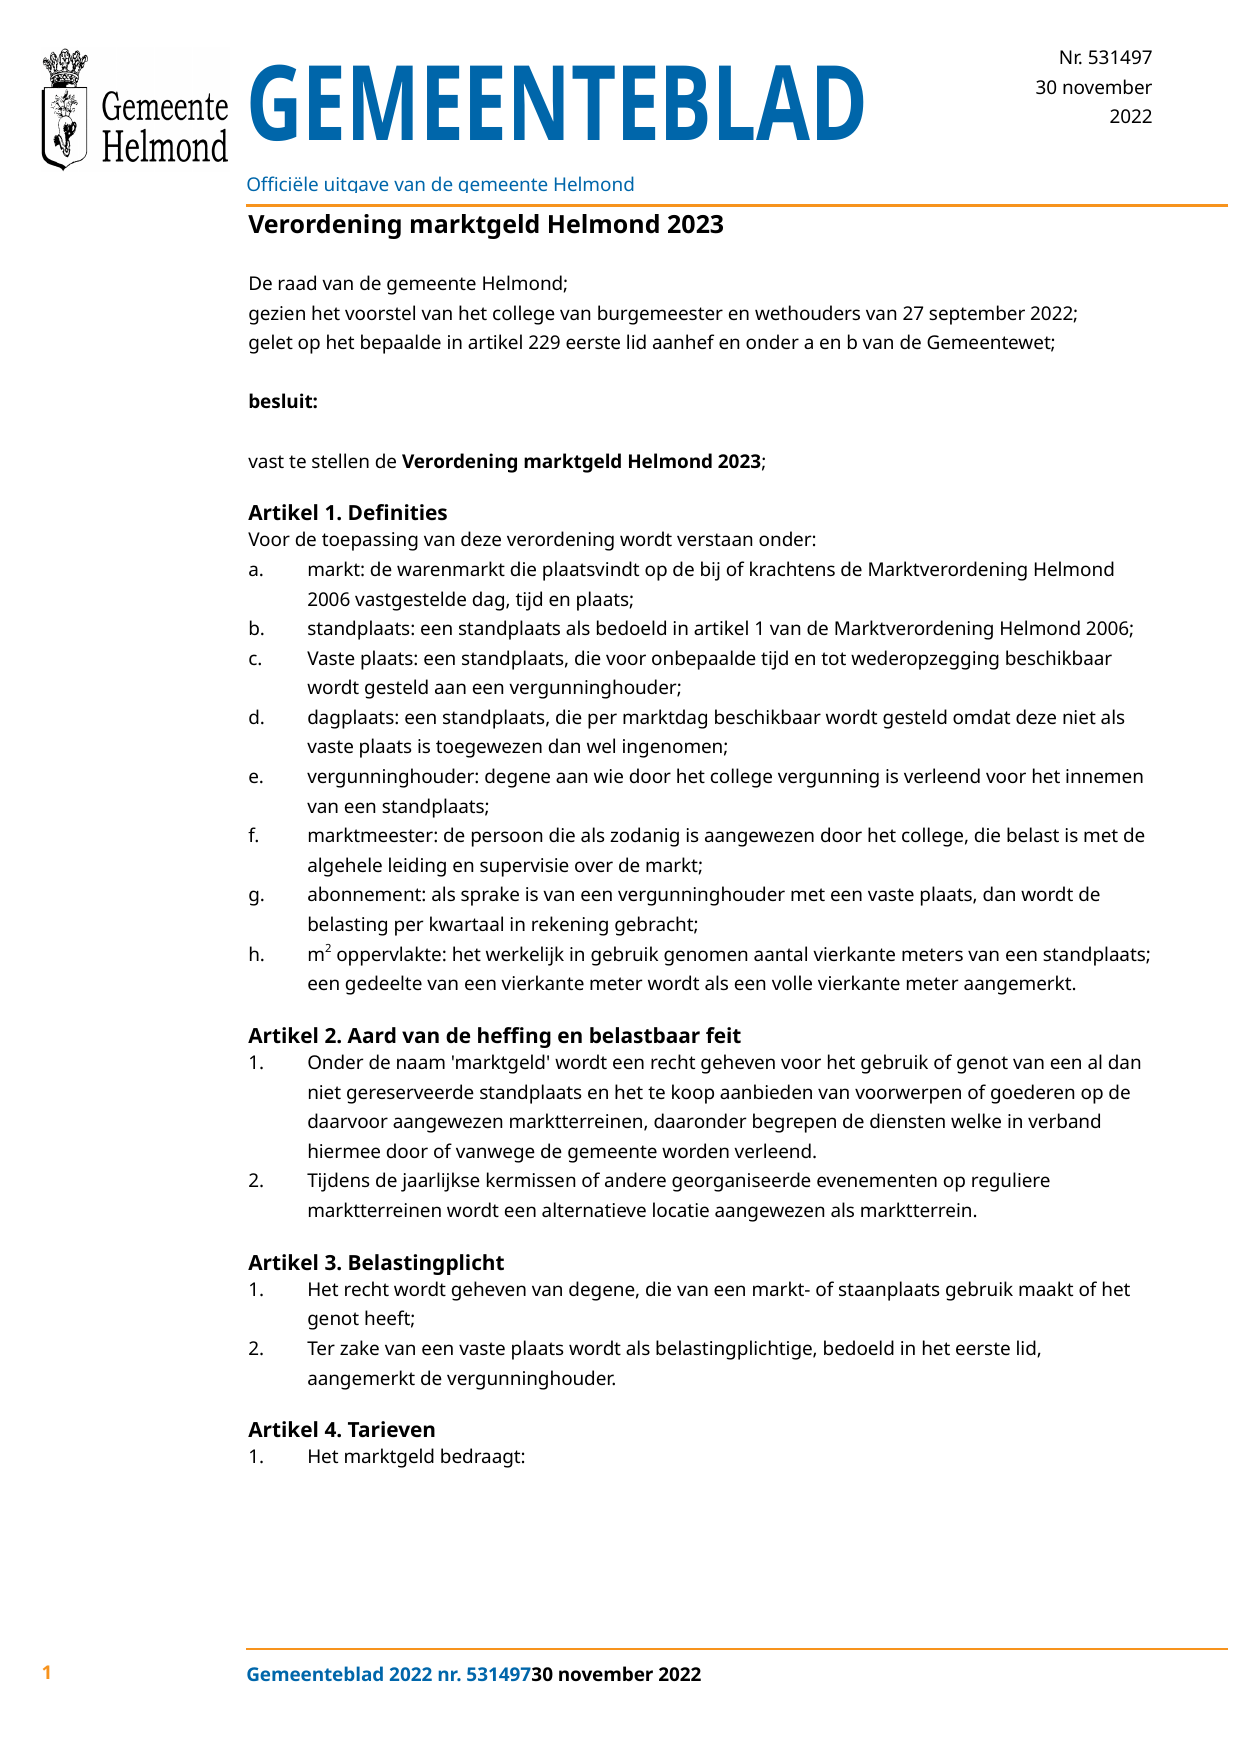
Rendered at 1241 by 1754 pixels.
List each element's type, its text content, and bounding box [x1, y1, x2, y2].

text vast te stellen de Verordening marktgeld Helmond 2023; [248, 448, 1152, 473]
list Onder de naam 'marktgeld' wordt een recht geheven voor het gebruik of genot van een al dan niet gereserveerde standplaats en het te koop aanbieden van voorwerpen of goederen op de daarvoor aangewezen marktterreinen, daaronder begrepen de diensten welke in verband hiermee door of vanwege de gemeente worden verleend. [248, 1049, 1152, 1164]
text Artikel 4. Tarieven [248, 1415, 1152, 1444]
list m2 oppervlakte: het werkelijk in gebruik genomen aantal vierkante meters van een standplaats; [248, 941, 1152, 967]
text Verordening marktgeld Helmond 2023 [248, 207, 1152, 241]
list Het recht wordt geheven van degene, die van een markt- of staanplaats gebruik maakt of het genot heeft; [248, 1276, 1152, 1331]
list Tijdens de jaarlijkse kermissen of andere georganiseerde evenementen op reguliere marktterreinen wordt een alternatieve locatie aangewezen als marktterrein. [248, 1168, 1152, 1223]
list standplaats: een standplaats als bedoeld in artikel 1 van de Marktverordening Helmond 2006; [248, 615, 1152, 641]
list Het marktgeld bedraagt: [248, 1444, 1152, 1469]
list dagplaats: een standplaats, die per marktdag beschikbaar wordt gesteld omdat deze niet als vaste plaats is toegewezen dan wel ingenomen; [248, 704, 1152, 759]
picture [41, 47, 231, 172]
list Ter zake van een vaste plaats wordt als belastingplichtige, bedoeld in het eerste lid, aangemerkt de vergunninghouder. [248, 1335, 1152, 1391]
list vergunninghouder: degene aan wie door het college vergunning is verleend voor het innemen van een standplaats; [248, 763, 1152, 819]
text Artikel 3. Belastingplicht [248, 1248, 1152, 1276]
text besluit: [248, 389, 1152, 414]
list een gedeelte van een vierkante meter wordt als een volle vierkante meter aangemerkt. [248, 970, 1152, 996]
text De raad van de gemeente Helmond; [248, 270, 1152, 296]
list markt: de warenmarkt die plaatsvindt op de bij of krachtens de Marktverordening Helmond 2006 vastgestelde dag, tijd en plaats; [248, 556, 1152, 612]
text Artikel 2. Aard van de heffing en belastbaar feit [248, 1021, 1152, 1049]
text gelet op het bepaalde in artikel 229 eerste lid aanhef en onder a en b van de Gemeentewet; [248, 329, 1152, 355]
text Voor de toepassing van deze verordening wordt verstaan onder: [248, 527, 1152, 552]
text Artikel 1. Definities [248, 498, 1152, 527]
list marktmeester: de persoon die als zodanig is aangewezen door het college, die belast is met de algehele leiding en supervisie over de markt; [248, 822, 1152, 878]
list abonnement: als sprake is van een vergunninghouder met een vaste plaats, dan wordt de belasting per kwartaal in rekening gebracht; [248, 882, 1152, 937]
list Vaste plaats: een standplaats, die voor onbepaalde tijd en tot wederopzegging beschikbaar wordt gesteld aan een vergunninghouder; [248, 645, 1152, 700]
text gezien het voorstel van het college van burgemeester en wethouders van 27 september 2022; [248, 300, 1152, 326]
